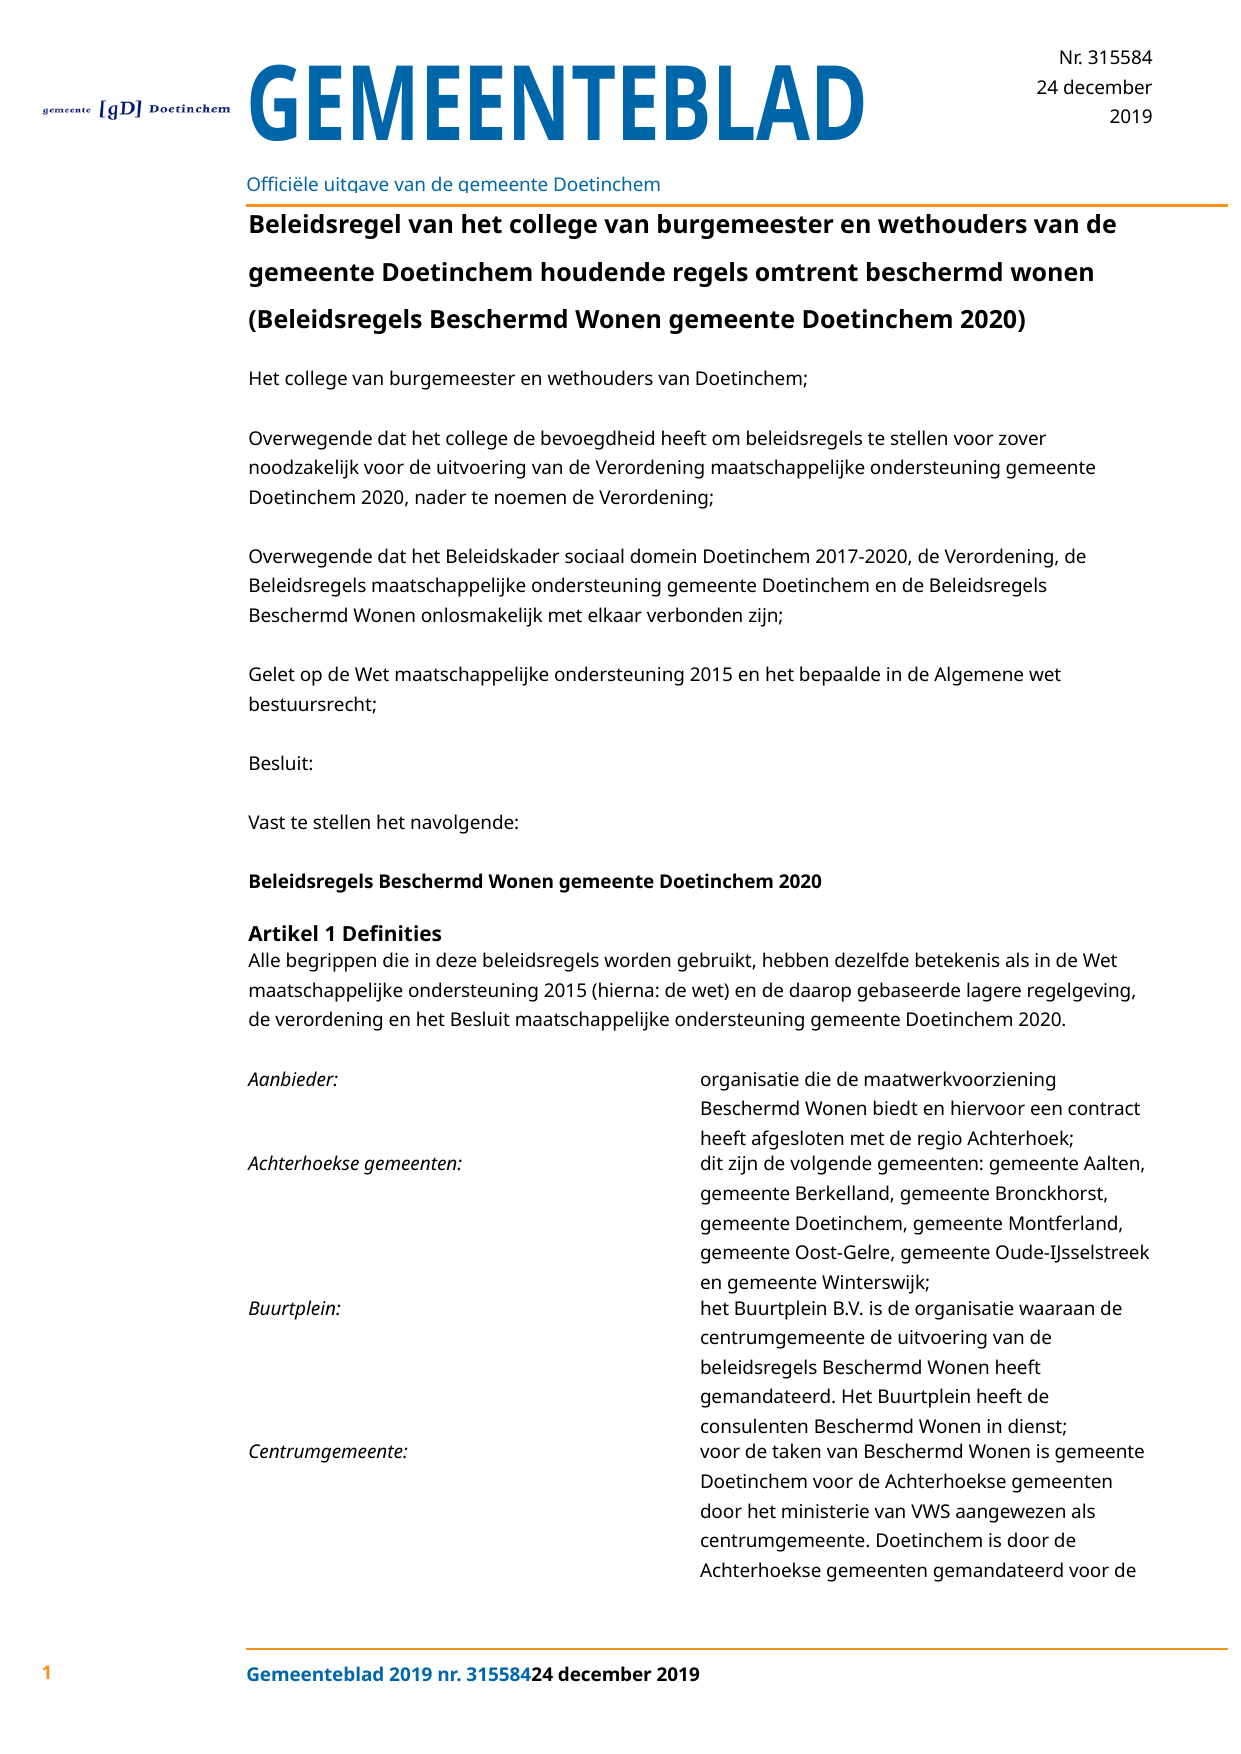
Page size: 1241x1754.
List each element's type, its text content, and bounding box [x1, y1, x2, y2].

text Beleidsregel van het college van burgemeester en wethouders van de gemeente Doetinchem houdende regels omtrent beschermd wonen (Beleidsregels Beschermd Wonen gemeente Doetinchem 2020) [248, 207, 1152, 336]
table_cell het Buurtplein B.V. is de organisatie waaraan de centrumgemeente de uitvoering van de beleidsregels Beschermd Wonen heeft gemandateerd. Het Buurtplein heeft de consulenten Beschermd Wonen in dienst; [700, 1295, 1152, 1439]
text Artikel 1 Definities [248, 919, 1152, 947]
text Gelet op de Wet maatschappelijke ondersteuning 2015 en het bepaalde in de Algemene wet bestuursrecht; [248, 661, 1152, 717]
text Overwegende dat het Beleidskader sociaal domein Doetinchem 2017-2020, de Verordening, de Beleidsregels maatschappelijke ondersteuning gemeente Doetinchem en de Beleidsregels Beschermd Wonen onlosmakelijk met elkaar verbonden zijn; [248, 543, 1152, 628]
table_cell Centrumgemeente: [248, 1439, 700, 1583]
picture [41, 47, 231, 172]
text Beleidsregels Beschermd Wonen gemeente Doetinchem 2020 [248, 868, 1152, 894]
table_cell Buurtplein: [248, 1295, 700, 1439]
table_cell voor de taken van Beschermd Wonen is gemeente Doetinchem voor de Achterhoekse gemeenten door het ministerie van VWS aangewezen als centrumgemeente. Doetinchem is door de Achterhoekse gemeenten gemandateerd voor de [700, 1439, 1152, 1583]
text Het college van burgemeester en wethouders van Doetinchem; [248, 366, 1152, 391]
table_header organisatie die de maatwerkvoorziening Beschermd Wonen biedt en hiervoor een contract heeft afgesloten met de regio Achterhoek; [700, 1066, 1152, 1151]
table_cell Achterhoekse gemeenten: [248, 1151, 700, 1295]
text Overwegende dat het college de bevoegdheid heeft om beleidsregels te stellen voor zover noodzakelijk voor de uitvoering van de Verordening maatschappelijke ondersteuning gemeente Doetinchem 2020, nader te noemen de Verordening; [248, 425, 1152, 509]
text Besluit: [248, 750, 1152, 776]
table_cell dit zijn de volgende gemeenten: gemeente Aalten, gemeente Berkelland, gemeente Bronckhorst, gemeente Doetinchem, gemeente Montferland, gemeente Oost-Gelre, gemeente Oude-IJsselstreek en gemeente Winterswijk; [700, 1151, 1152, 1295]
text Alle begrippen die in deze beleidsregels worden gebruikt, hebben dezelfde betekenis als in de Wet maatschappelijke ondersteuning 2015 (hierna: de wet) en de daarop gebaseerde lagere regelgeving, de verordening en het Besluit maatschappelijke ondersteuning gemeente Doetinchem 2020. [248, 947, 1152, 1032]
text Vast te stellen het navolgende: [248, 809, 1152, 835]
table_header Aanbieder: [248, 1066, 700, 1151]
